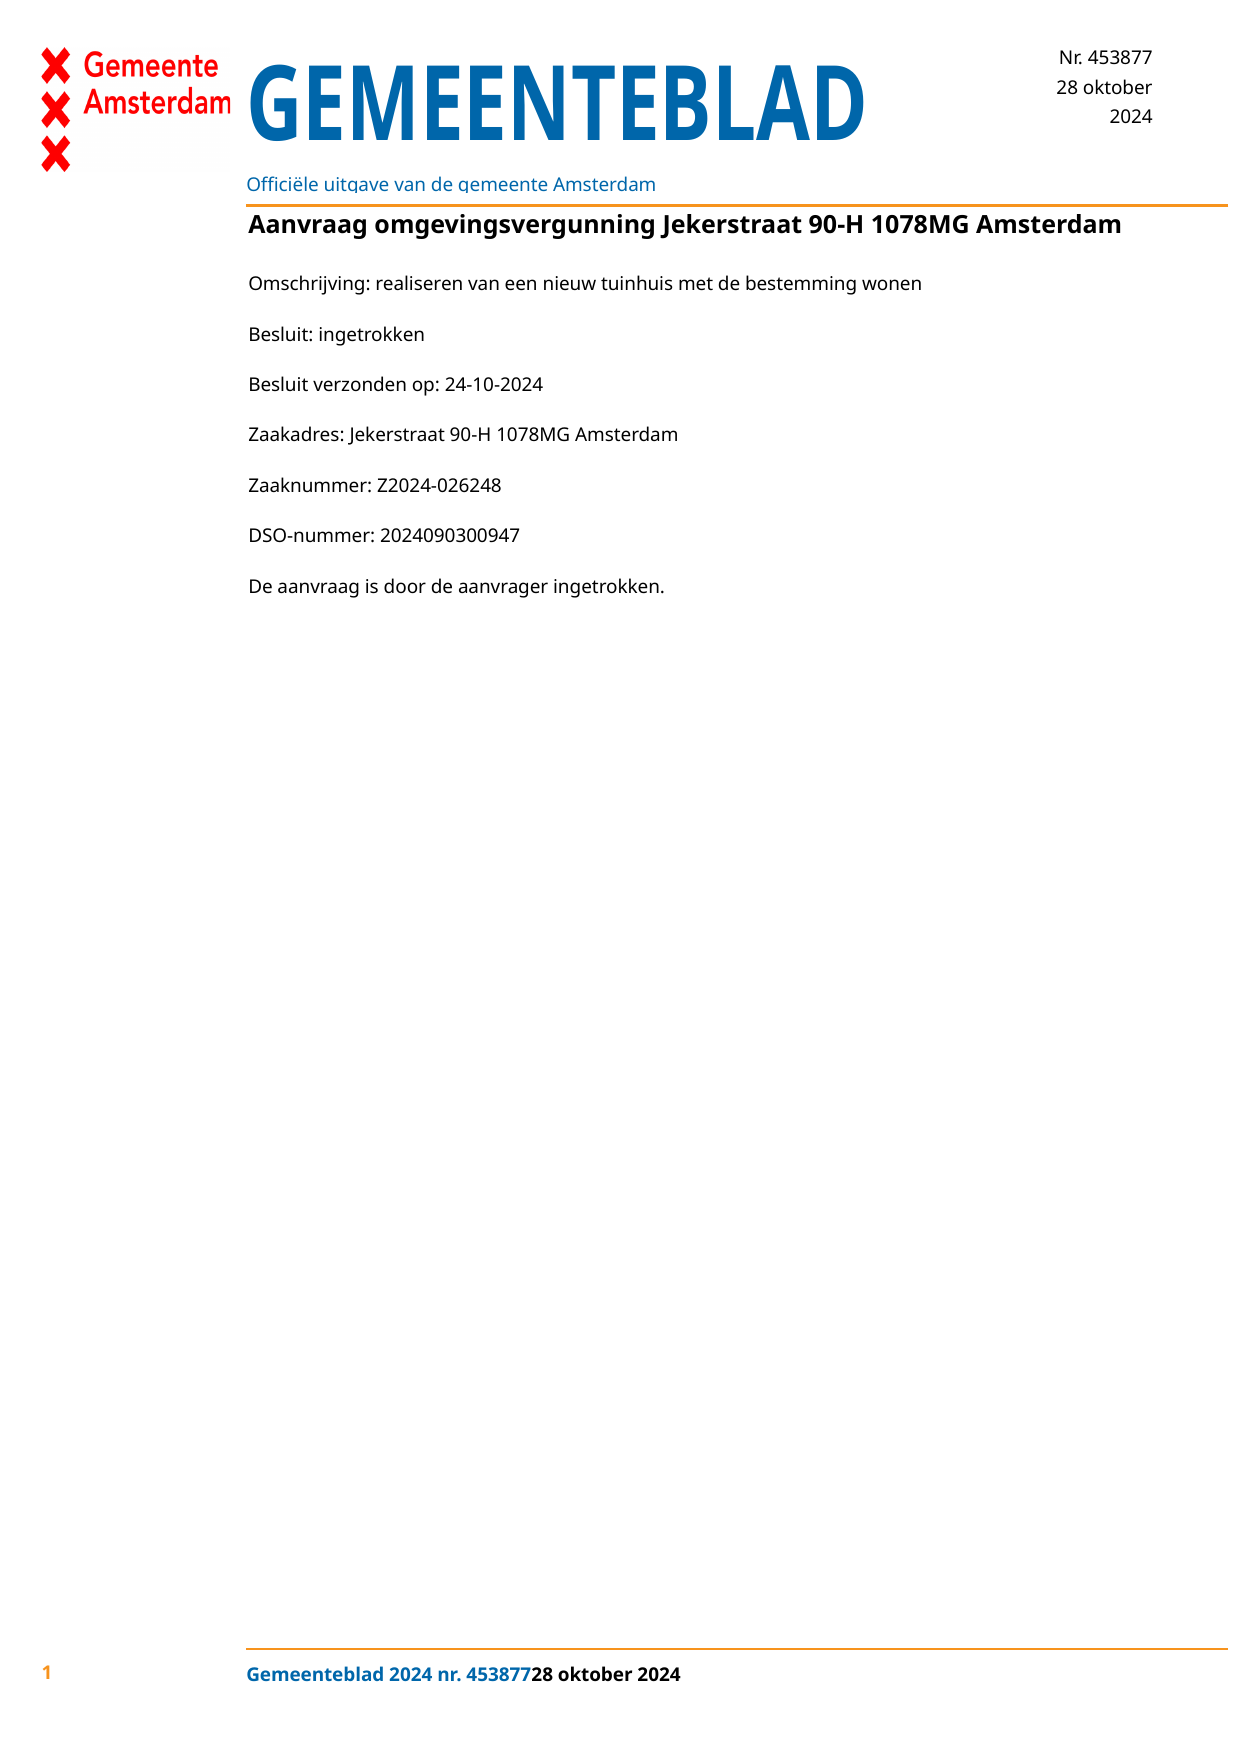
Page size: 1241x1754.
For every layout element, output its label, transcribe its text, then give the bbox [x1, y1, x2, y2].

text De aanvraag is door de aanvrager ingetrokken. [248, 573, 1152, 598]
text Zaaknummer: Z2024-026248 [248, 472, 1152, 498]
text DSO-nummer: 2024090300947 [248, 522, 1152, 548]
text Besluit verzonden op: 24-10-2024 [248, 371, 1152, 397]
text Omschrijving: realiseren van een nieuw tuinhuis met de bestemming wonen [248, 270, 1152, 296]
text Aanvraag omgevingsvergunning Jekerstraat 90-H 1078MG Amsterdam [248, 207, 1152, 241]
picture [41, 47, 231, 172]
text Besluit: ingetrokken [248, 321, 1152, 346]
text Zaakadres: Jekerstraat 90-H 1078MG Amsterdam [248, 422, 1152, 447]
